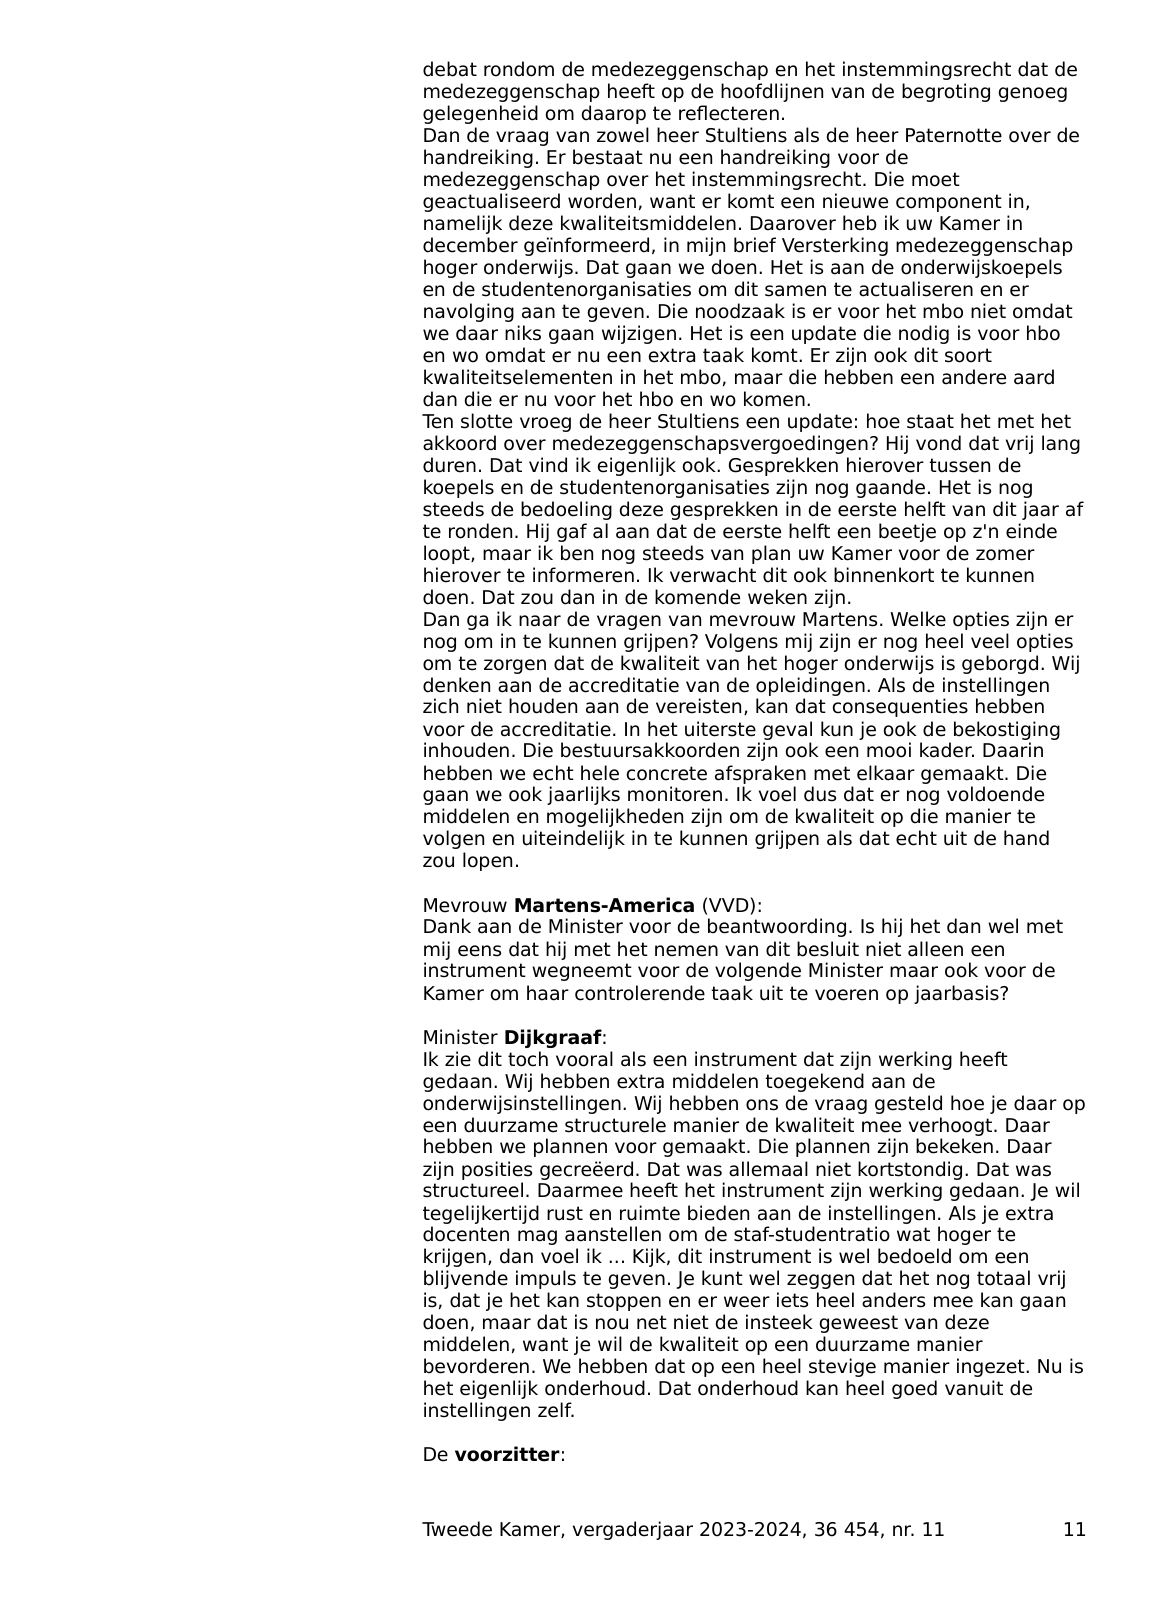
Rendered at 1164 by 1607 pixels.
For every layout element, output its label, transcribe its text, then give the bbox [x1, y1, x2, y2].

text debat rondom de medezeggenschap en het instemmingsrecht dat de medezeggenschap heeft op de hoofdlijnen van de begroting genoeg gelegenheid om daarop te reflecteren. [422, 59, 1087, 125]
text Mevrouw Martens-America (VVD): [422, 894, 1087, 916]
text Minister Dijkgraaf: [422, 1027, 1087, 1048]
text De voorzitter: [422, 1444, 1087, 1466]
text Dan de vraag van zowel heer Stultiens als de heer Paternotte over de handreiking. Er bestaat nu een handreiking voor de medezeggenschap over het instemmingsrecht. Die moet geactualiseerd worden, want er komt een nieuwe component in, namelijk deze kwaliteitsmiddelen. Daarover heb ik uw Kamer in december geïnformeerd, in mijn brief Versterking medezeggenschap hoger onderwijs. Dat gaan we doen. Het is aan de onderwijskoepels en de studentenorganisaties om dit samen te actualiseren en er navolging aan te geven. Die noodzaak is er voor het mbo niet omdat we daar niks gaan wijzigen. Het is een update die nodig is voor hbo en wo omdat er nu een extra taak komt. Er zijn ook dit soort kwaliteitselementen in het mbo, maar die hebben een andere aard dan die er nu voor het hbo en wo komen. [422, 125, 1087, 411]
text Dan ga ik naar de vragen van mevrouw Martens. Welke opties zijn er nog om in te kunnen grijpen? Volgens mij zijn er nog heel veel opties om te zorgen dat de kwaliteit van het hoger onderwijs is geborgd. Wij denken aan de accreditatie van de opleidingen. Als de instellingen zich niet houden aan de vereisten, kan dat consequenties hebben voor de accreditatie. In het uiterste geval kun je ook de bekostiging inhouden. Die bestuursakkoorden zijn ook een mooi kader. Daarin hebben we echt hele concrete afspraken met elkaar gemaakt. Die gaan we ook jaarlijks monitoren. Ik voel dus dat er nog voldoende middelen en mogelijkheden zijn om de kwaliteit op die manier te volgen en uiteindelijk in te kunnen grijpen als dat echt uit de hand zou lopen. [422, 608, 1087, 872]
text Ten slotte vroeg de heer Stultiens een update: hoe staat het met het akkoord over medezeggenschapsvergoedingen? Hij vond dat vrij lang duren. Dat vind ik eigenlijk ook. Gesprekken hierover tussen de koepels en de studentenorganisaties zijn nog gaande. Het is nog steeds de bedoeling deze gesprekken in de eerste helft van dit jaar af te ronden. Hij gaf al aan dat de eerste helft een beetje op z'n einde loopt, maar ik ben nog steeds van plan uw Kamer voor de zomer hierover te informeren. Ik verwacht dit ook binnenkort te kunnen doen. Dat zou dan in de komende weken zijn. [422, 411, 1087, 608]
text Dank aan de Minister voor de beantwoording. Is hij het dan wel met mij eens dat hij met het nemen van dit besluit niet alleen een instrument wegneemt voor de volgende Minister maar ook voor de Kamer om haar controlerende taak uit te voeren op jaarbasis? [422, 916, 1087, 1004]
text Ik zie dit toch vooral als een instrument dat zijn werking heeft gedaan. Wij hebben extra middelen toegekend aan de onderwijsinstellingen. Wij hebben ons de vraag gesteld hoe je daar op een duurzame structurele manier de kwaliteit mee verhoogt. Daar hebben we plannen voor gemaakt. Die plannen zijn bekeken. Daar zijn posities gecreëerd. Dat was allemaal niet kortstondig. Dat was structureel. Daarmee heeft het instrument zijn werking gedaan. Je wil tegelijkertijd rust en ruimte bieden aan de instellingen. Als je extra docenten mag aanstellen om de staf-studentratio wat hoger te krijgen, dan voel ik ... Kijk, dit instrument is wel bedoeld om een blijvende impuls te geven. Je kunt wel zeggen dat het nog totaal vrij is, dat je het kan stoppen en er weer iets heel anders mee kan gaan doen, maar dat is nou net niet de insteek geweest van deze middelen, want je wil de kwaliteit op een duurzame manier bevorderen. We hebben dat op een heel stevige manier ingezet. Nu is het eigenlijk onderhoud. Dat onderhoud kan heel goed vanuit de instellingen zelf. [422, 1048, 1087, 1422]
